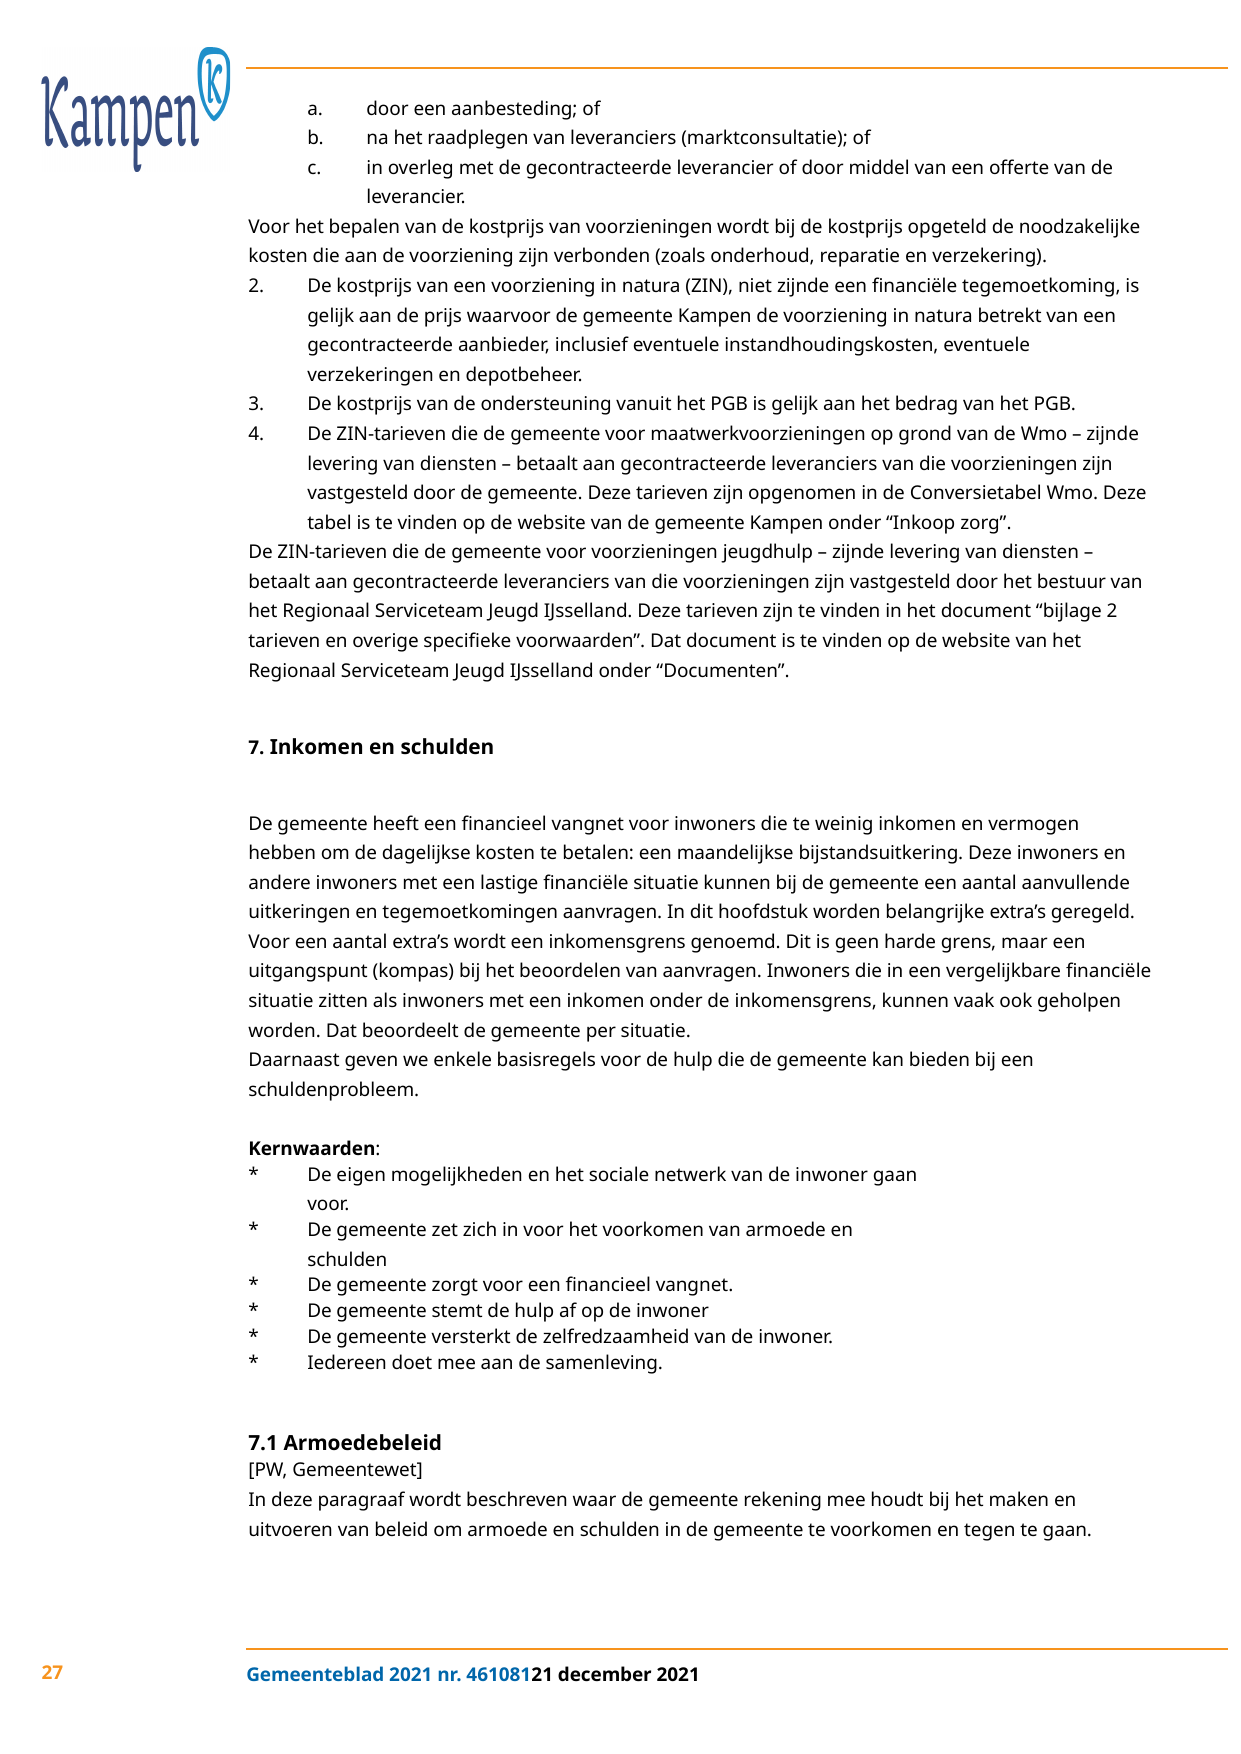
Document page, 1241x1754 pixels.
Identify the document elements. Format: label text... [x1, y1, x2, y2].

list door een aanbesteding; of [307, 95, 1152, 121]
text Voor het bepalen van de kostprijs van voorzieningen wordt bij de kostprijs opgeteld de noodzakelijke kosten die aan de voorziening zijn verbonden (zoals onderhoud, reparatie en verzekering). [248, 213, 1152, 268]
table_cell De gemeente zet zich in voor het voorkomen van armoede en schulden [248, 1216, 937, 1272]
list in overleg met de gecontracteerde leverancier of door middel van een offerte van de leverancier. [307, 154, 1152, 209]
table_cell De gemeente versterkt de zelfredzaamheid van de inwoner. [248, 1323, 937, 1349]
table_cell [937, 1161, 1152, 1216]
text De ZIN-tarieven die de gemeente voor voorzieningen jeugdhulp – zijnde levering van diensten – betaalt aan gecontracteerde leveranciers van die voorzieningen zijn vastgesteld door het bestuur van het Regionaal Serviceteam Jeugd IJsselland. Deze tarieven zijn te vinden in het document “bijlage 2 tarieven en overige specifieke voorwaarden”. Dat document is te vinden op de website van het Regionaal Serviceteam Jeugd IJsselland onder “Documenten”. [248, 538, 1152, 683]
list De kostprijs van de ondersteuning vanuit het PGB is gelijk aan het bedrag van het PGB. [248, 391, 1152, 416]
text [PW, Gemeentewet] [248, 1457, 1152, 1482]
table_cell De gemeente zorgt voor een financieel vangnet. [248, 1272, 937, 1297]
text Daarnaast geven we enkele basisregels voor de hulp die de gemeente kan bieden bij een schuldenprobleem. [248, 1046, 1152, 1102]
table_header Kernwaarden: [248, 1135, 937, 1161]
table_cell [937, 1323, 1152, 1349]
table_cell [937, 1349, 1152, 1374]
table_header [937, 1135, 1152, 1161]
text 7. Inkomen en schulden [248, 732, 1152, 761]
table_cell De gemeente stemt de hulp af op de inwoner [248, 1298, 937, 1323]
list De ZIN-tarieven die de gemeente voor maatwerkvoorzieningen op grond van de Wmo – zijnde levering van diensten – betaalt aan gecontracteerde leveranciers van die voorzieningen zijn vastgesteld door de gemeente. Deze tarieven zijn opgenomen in de Conversietabel Wmo. Deze tabel is te vinden op de website van de gemeente Kampen onder “Inkoop zorg”. [248, 420, 1152, 535]
table_cell [937, 1272, 1152, 1297]
picture [41, 47, 231, 172]
list De kostprijs van een voorziening in natura (ZIN), niet zijnde een financiële tegemoetkoming, is gelijk aan de prijs waarvoor de gemeente Kampen de voorziening in natura betrekt van een gecontracteerde aanbieder, inclusief eventuele instandhoudingskosten, eventuele verzekeringen en depotbeheer. [248, 272, 1152, 387]
table_cell De eigen mogelijkheden en het sociale netwerk van de inwoner gaan voor. [248, 1161, 937, 1216]
table_cell [937, 1216, 1152, 1272]
text 7.1 Armoedebeleid [248, 1428, 1152, 1457]
text De gemeente heeft een financieel vangnet voor inwoners die te weinig inkomen en vermogen hebben om de dagelijkse kosten te betalen: een maandelijkse bijstandsuitkering. Deze inwoners en andere inwoners met een lastige financiële situatie kunnen bij de gemeente een aantal aanvullende uitkeringen en tegemoetkomingen aanvragen. In dit hoofdstuk worden belangrijke extra’s geregeld. Voor een aantal extra’s wordt een inkomensgrens genoemd. Dit is geen harde grens, maar een uitgangspunt (kompas) bij het beoordelen van aanvragen. Inwoners die in een vergelijkbare financiële situatie zitten als inwoners met een inkomen onder de inkomensgrens, kunnen vaak ook geholpen worden. Dat beoordeelt de gemeente per situatie. [248, 810, 1152, 1043]
table_cell [937, 1298, 1152, 1323]
table_cell Iedereen doet mee aan de samenleving. [248, 1349, 937, 1374]
text In deze paragraaf wordt beschreven waar de gemeente rekening mee houdt bij het maken en uitvoeren van beleid om armoede en schulden in de gemeente te voorkomen en tegen te gaan. [248, 1486, 1152, 1542]
list na het raadplegen van leveranciers (marktconsultatie); of [307, 124, 1152, 150]
